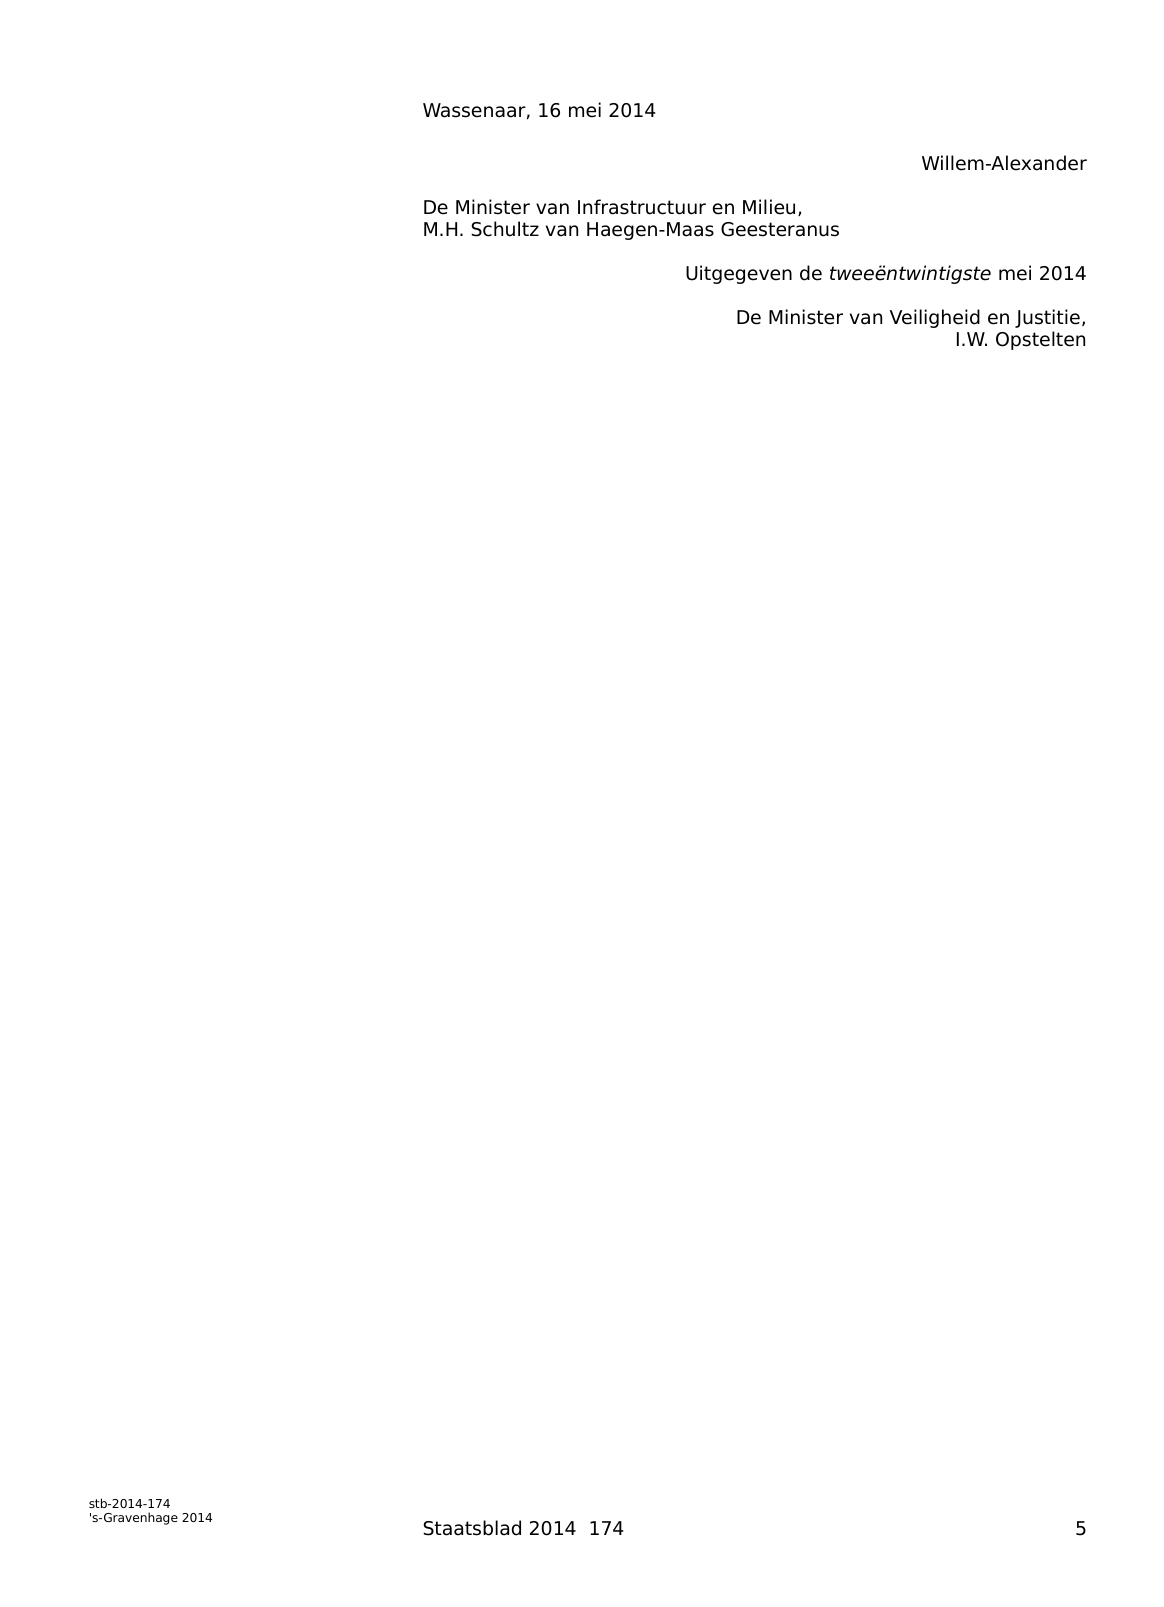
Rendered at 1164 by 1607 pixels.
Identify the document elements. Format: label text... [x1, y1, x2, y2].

text De Minister van Infrastructuur en Milieu, M.H. Schultz van Haegen-Maas Geesteranus [422, 197, 1087, 241]
text Willem-Alexander [422, 152, 1087, 174]
text De Minister van Veiligheid en Justitie, I.W. Opstelten [422, 307, 1087, 351]
text Wassenaar, 16 mei 2014 [422, 100, 1087, 122]
text Uitgegeven de tweeëntwintigste mei 2014 [422, 263, 1087, 285]
text stb-2014-174 [88, 1497, 323, 1511]
text 's-Gravenhage 2014 [88, 1511, 323, 1525]
